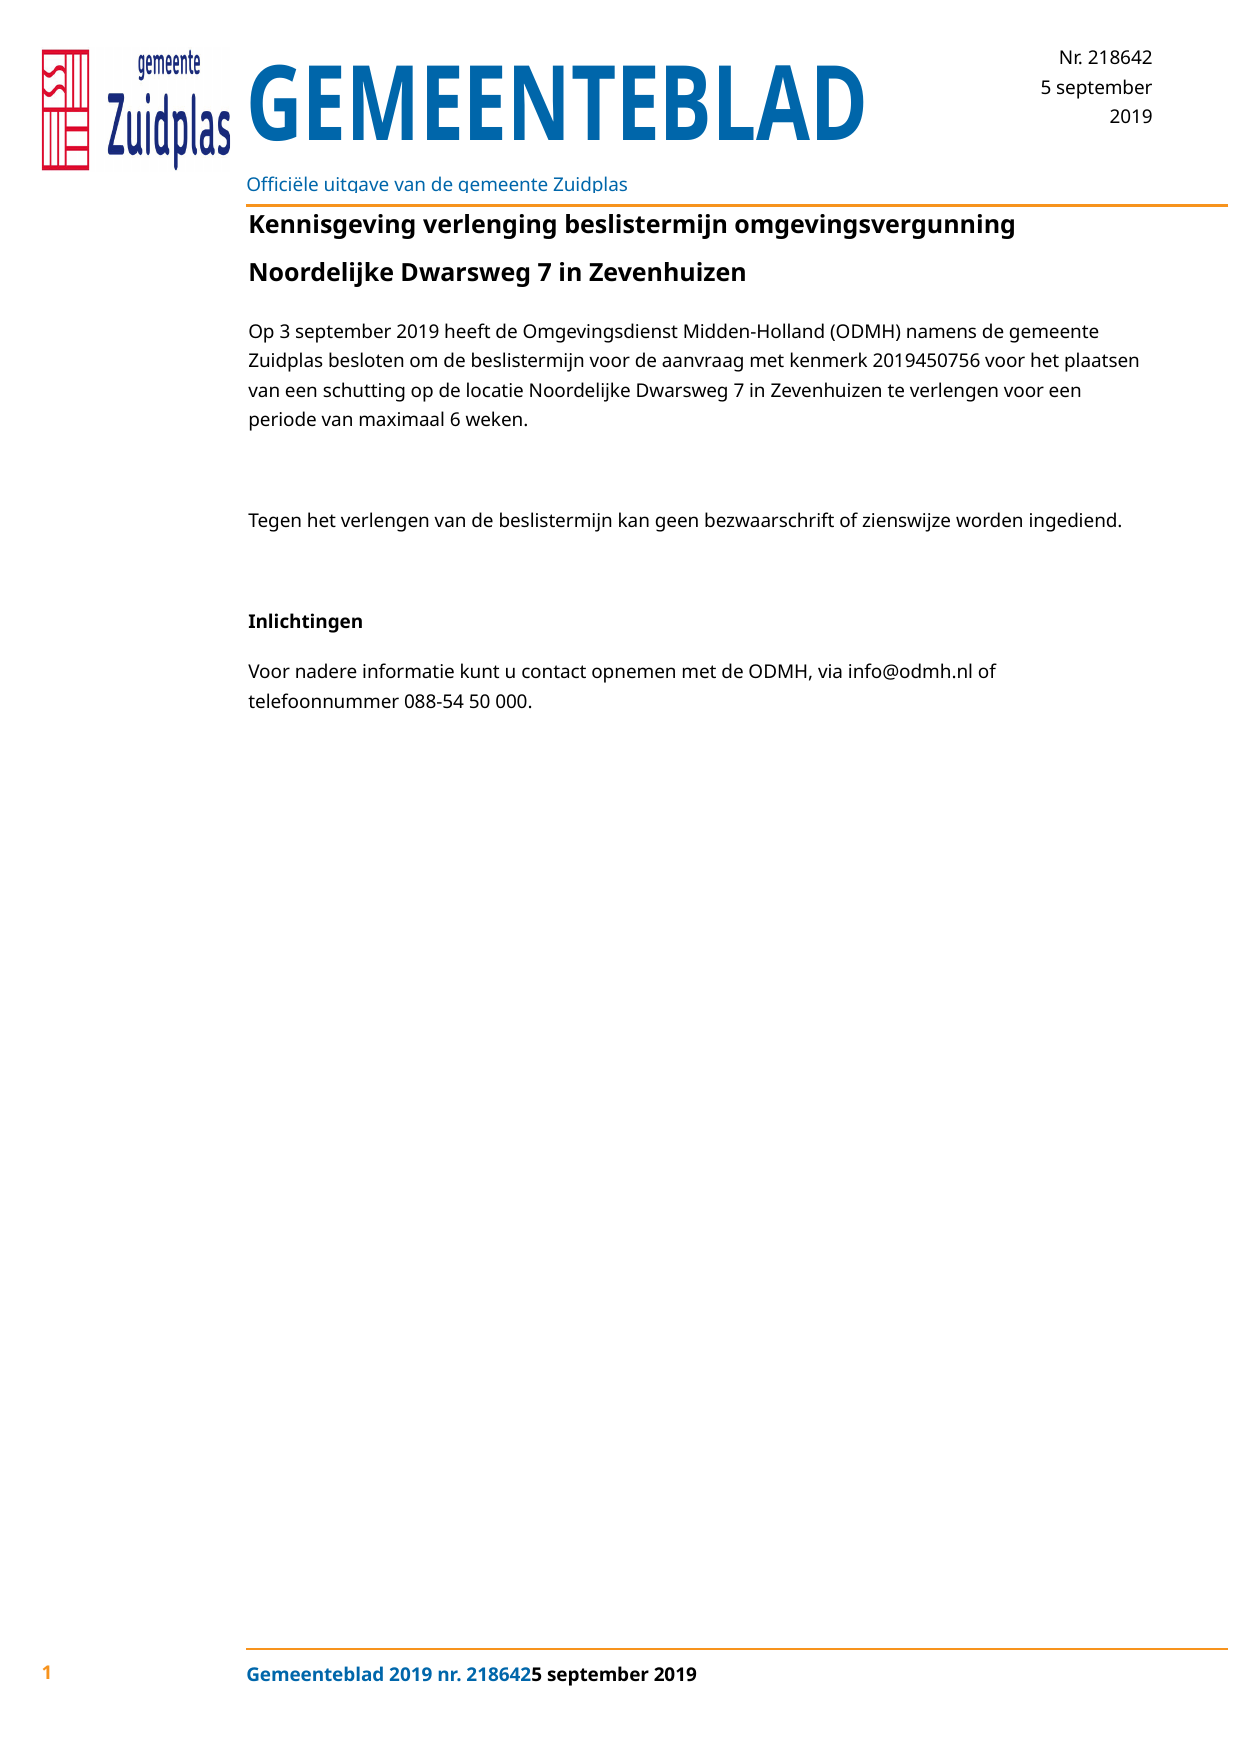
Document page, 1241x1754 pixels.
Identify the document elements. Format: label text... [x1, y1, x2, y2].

text Voor nadere informatie kunt u contact opnemen met de ODMH, via info@odmh.nl of telefoonnummer 088-54 50 000. [248, 659, 1152, 714]
text Op 3 september 2019 heeft de Omgevingsdienst Midden-Holland (ODMH) namens de gemeente Zuidplas besloten om de beslistermijn voor de aanvraag met kenmerk 2019450756 voor het plaatsen van een schutting op de locatie Noordelijke Dwarsweg 7 in Zevenhuizen te verlengen voor een periode van maximaal 6 weken. [248, 318, 1152, 432]
text Inlichtingen [248, 608, 1152, 634]
text Kennisgeving verlenging beslistermijn omgevingsvergunning Noordelijke Dwarsweg 7 in Zevenhuizen [248, 207, 1152, 288]
text Tegen het verlengen van de beslistermijn kan geen bezwaarschrift of zienswijze worden ingediend. [248, 507, 1152, 533]
picture [41, 47, 231, 172]
